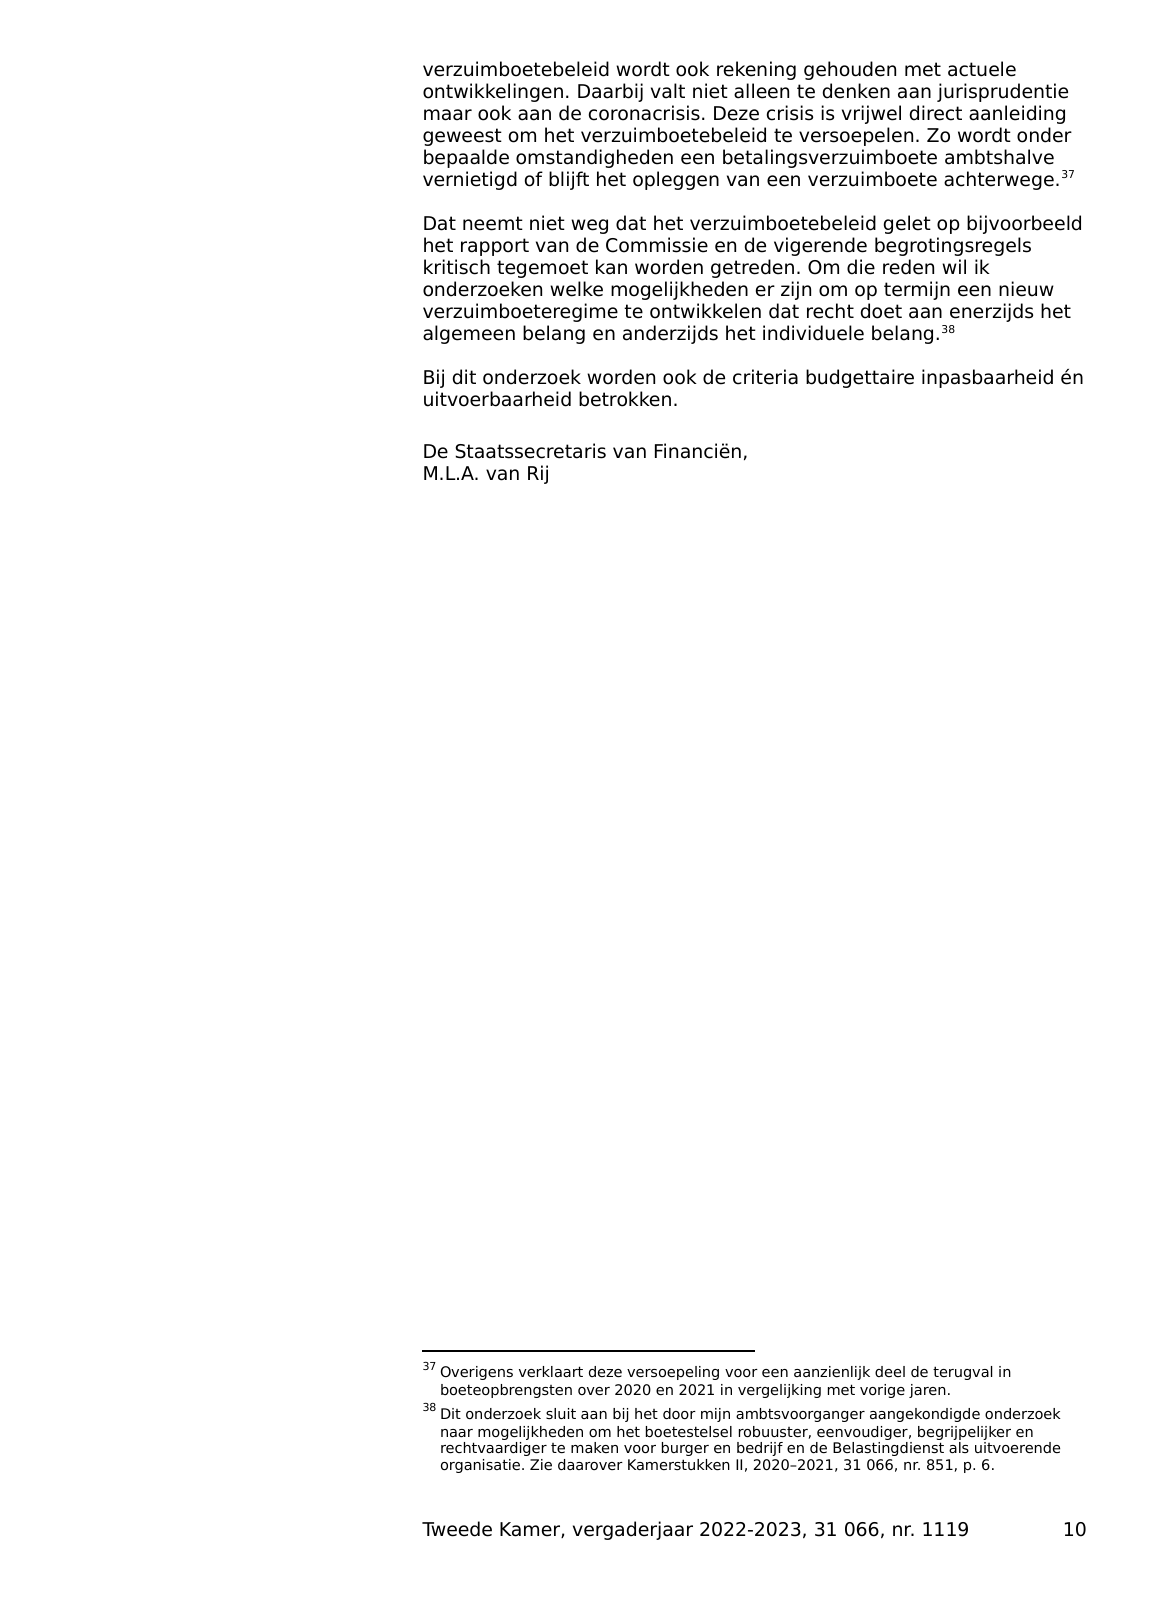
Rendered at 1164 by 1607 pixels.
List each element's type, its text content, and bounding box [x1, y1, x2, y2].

text De Staatssecretaris van Financiën, M.L.A. van Rij [422, 441, 1087, 485]
text Dit onderzoek sluit aan bij het door mijn ambtsvoorganger aangekondigde onderzoek naar mogelijkheden om het boetestelsel robuuster, eenvoudiger, begrijpelijker en rechtvaardiger te maken voor burger en bedrijf en de Belastingdienst als uitvoerende organisatie. Zie daarover Kamerstukken II, 2020–2021, 31 066, nr. 851, p. 6. [422, 1402, 1087, 1474]
text verzuimboetebeleid wordt ook rekening gehouden met actuele ontwikkelingen. Daarbij valt niet alleen te denken aan jurisprudentie maar ook aan de coronacrisis. Deze crisis is vrijwel direct aanleiding geweest om het verzuimboetebeleid te versoepelen. Zo wordt onder bepaalde omstandigheden een betalingsverzuimboete ambtshalve vernietigd of blijft het opleggen van een verzuimboete achterwege. [422, 59, 1087, 191]
text Overigens verklaart deze versoepeling voor een aanzienlijk deel de terugval in boeteopbrengsten over 2020 en 2021 in vergelijking met vorige jaren. [422, 1360, 1087, 1399]
text Bij dit onderzoek worden ook de criteria budgettaire inpasbaarheid én uitvoerbaarheid betrokken. [422, 367, 1087, 411]
text Dat neemt niet weg dat het verzuimboetebeleid gelet op bijvoorbeeld het rapport van de Commissie en de vigerende begrotingsregels kritisch tegemoet kan worden getreden. Om die reden wil ik onderzoeken welke mogelijkheden er zijn om op termijn een nieuw verzuimboeteregime te ontwikkelen dat recht doet aan enerzijds het algemeen belang en anderzijds het individuele belang. [422, 213, 1087, 345]
